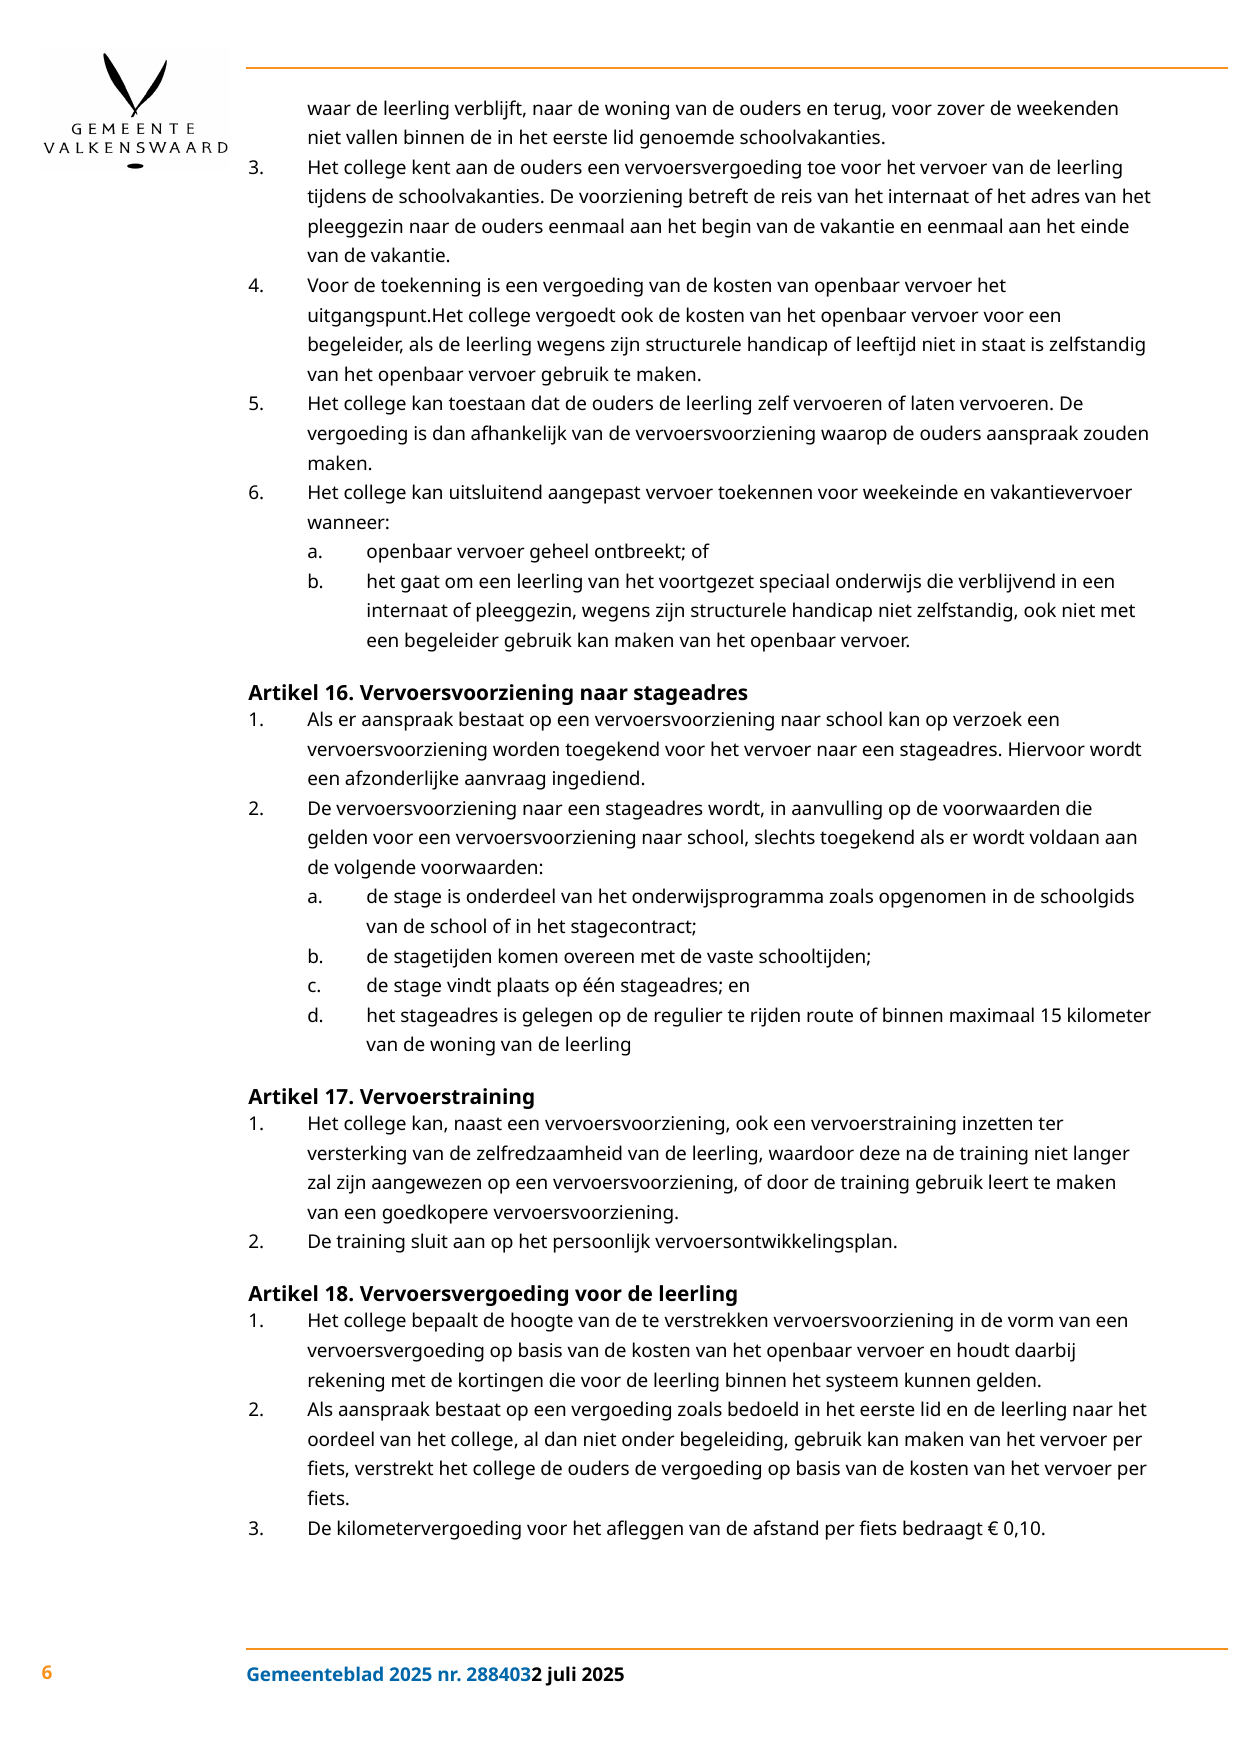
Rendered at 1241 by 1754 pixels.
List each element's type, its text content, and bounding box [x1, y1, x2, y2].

list de stage vindt plaats op één stageadres; en [307, 972, 1152, 998]
list waar de leerling verblijft, naar de woning van de ouders en terug, voor zover de weekenden niet vallen binnen de in het eerste lid genoemde schoolvakanties. [248, 95, 1152, 150]
list Het college kan, naast een vervoersvoorziening, ook een vervoerstraining inzetten ter versterking van de zelfredzaamheid van de leerling, waardoor deze na de training niet langer zal zijn aangewezen op een vervoersvoorziening, of door de training gebruik leert te maken van een goedkopere vervoersvoorziening. [248, 1110, 1152, 1225]
list de stagetijden komen overeen met de vaste schooltijden; [307, 943, 1152, 968]
text Artikel 18. Vervoersvergoeding voor de leerling [248, 1279, 1152, 1308]
list Als aanspraak bestaat op een vergoeding zoals bedoeld in het eerste lid en de leerling naar het oordeel van het college, al dan niet onder begeleiding, gebruik kan maken van het vervoer per fiets, verstrekt het college de ouders de vergoeding op basis van de kosten van het vervoer per fiets. [248, 1396, 1152, 1511]
list openbaar vervoer geheel ontbreekt; of [307, 538, 1152, 564]
list De vervoersvoorziening naar een stageadres wordt, in aanvulling op de voorwaarden die gelden voor een vervoersvoorziening naar school, slechts toegekend als er wordt voldaan aan de volgende voorwaarden: [248, 795, 1152, 880]
picture [41, 47, 231, 172]
list De training sluit aan op het persoonlijk vervoersontwikkelingsplan. [248, 1229, 1152, 1254]
list Als er aanspraak bestaat op een vervoersvoorziening naar school kan op verzoek een vervoersvoorziening worden toegekend voor het vervoer naar een stageadres. Hiervoor wordt een afzonderlijke aanvraag ingediend. [248, 706, 1152, 791]
list Het college bepaalt de hoogte van de te verstrekken vervoersvoorziening in de vorm van een vervoersvergoeding op basis van de kosten van het openbaar vervoer en houdt daarbij rekening met de kortingen die voor de leerling binnen het systeem kunnen gelden. [248, 1308, 1152, 1392]
list Het college kan toestaan dat de ouders de leerling zelf vervoeren of laten vervoeren. De vergoeding is dan afhankelijk van de vervoersvoorziening waarop de ouders aanspraak zouden maken. [248, 391, 1152, 476]
list het stageadres is gelegen op de regulier te rijden route of binnen maximaal 15 kilometer van de woning van de leerling [307, 1002, 1152, 1057]
list het gaat om een leerling van het voortgezet speciaal onderwijs die verblijvend in een internaat of pleeggezin, wegens zijn structurele handicap niet zelfstandig, ook niet met een begeleider gebruik kan maken van het openbaar vervoer. [307, 568, 1152, 653]
text Artikel 16. Vervoersvoorziening naar stageadres [248, 678, 1152, 706]
list Het college kent aan de ouders een vervoersvergoeding toe voor het vervoer van de leerling tijdens de schoolvakanties. De voorziening betreft de reis van het internaat of het adres van het pleeggezin naar de ouders eenmaal aan het begin van de vakantie en eenmaal aan het einde van de vakantie. [248, 154, 1152, 268]
list De kilometervergoeding voor het afleggen van de afstand per fiets bedraagt € 0,10. [248, 1515, 1152, 1540]
list Het college kan uitsluitend aangepast vervoer toekennen voor weekeinde en vakantievervoer wanneer: [248, 479, 1152, 535]
text Artikel 17. Vervoerstraining [248, 1082, 1152, 1110]
list Voor de toekenning is een vergoeding van de kosten van openbaar vervoer het uitgangspunt.Het college vergoedt ook de kosten van het openbaar vervoer voor een begeleider, als de leerling wegens zijn structurele handicap of leeftijd niet in staat is zelfstandig van het openbaar vervoer gebruik te maken. [248, 272, 1152, 387]
list de stage is onderdeel van het onderwijsprogramma zoals opgenomen in de schoolgids van de school of in het stagecontract; [307, 884, 1152, 939]
